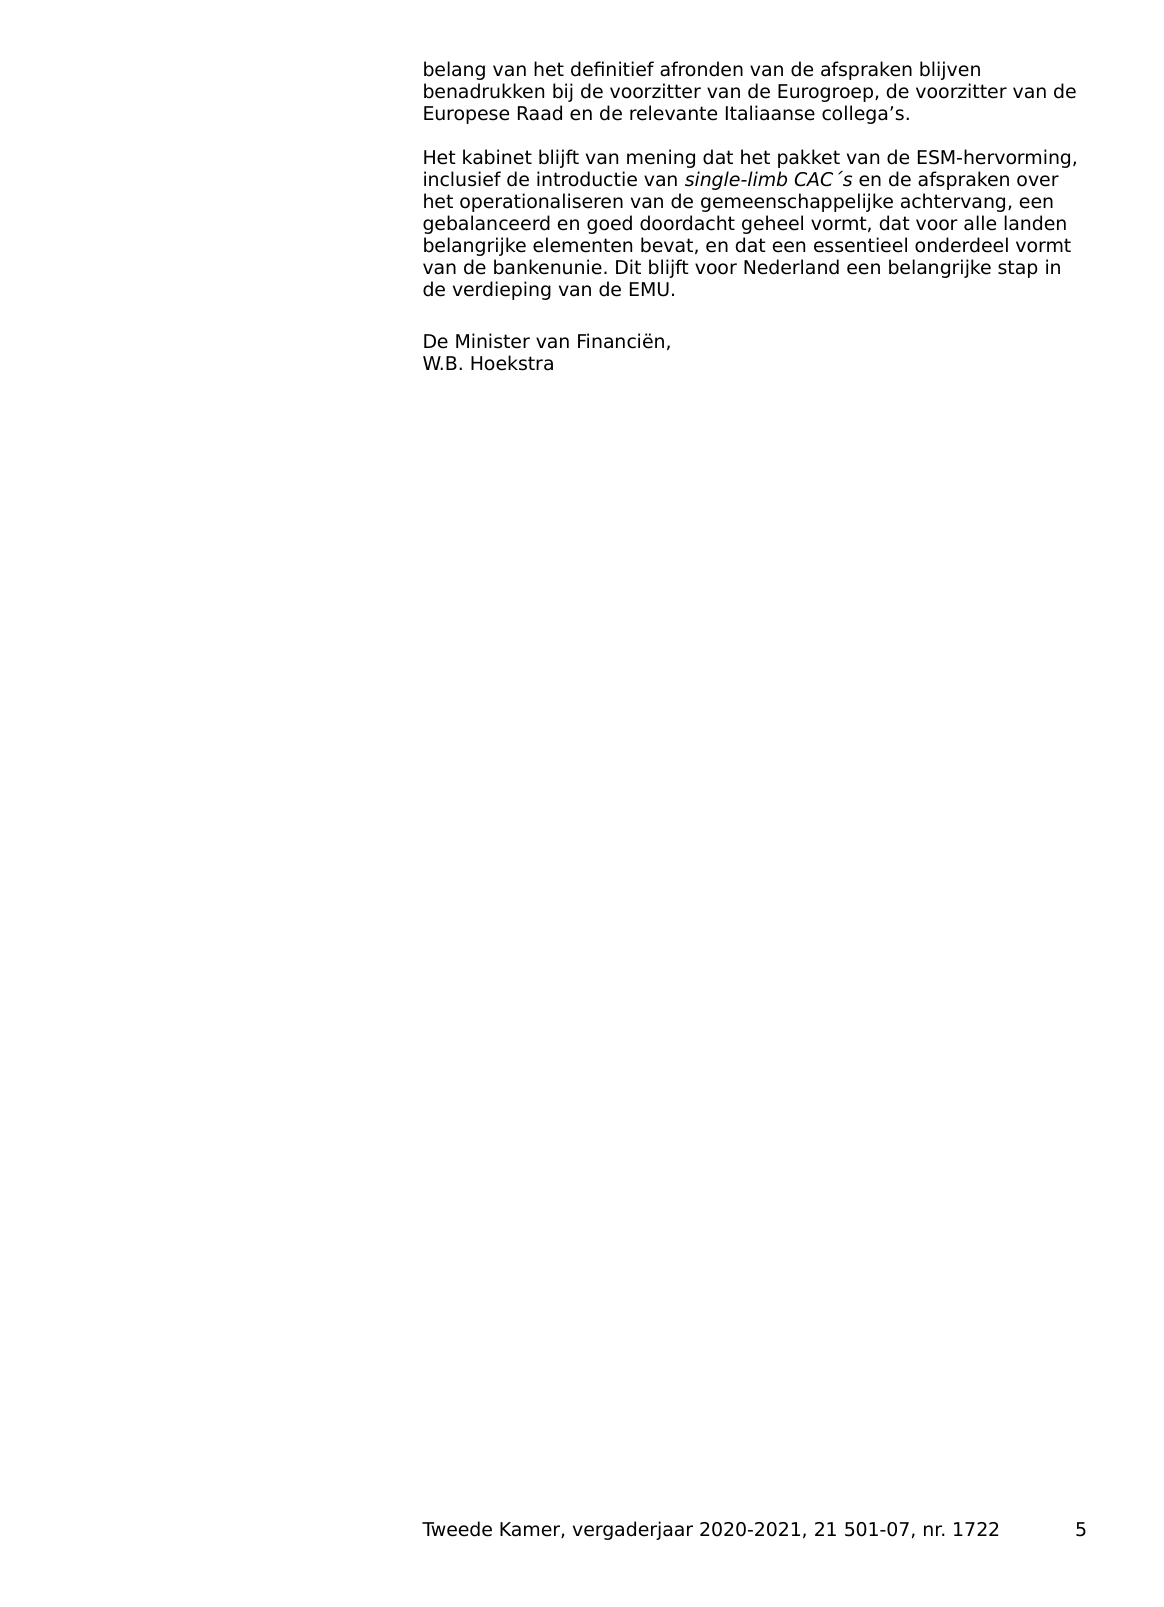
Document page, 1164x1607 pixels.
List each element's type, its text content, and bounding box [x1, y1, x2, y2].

text Het kabinet blijft van mening dat het pakket van de ESM-hervorming, inclusief de introductie van single-limb CAC´s en de afspraken over het operationaliseren van de gemeenschappelijke achtervang, een gebalanceerd en goed doordacht geheel vormt, dat voor alle landen belangrijke elementen bevat, en dat een essentieel onderdeel vormt van de bankenunie. Dit blijft voor Nederland een belangrijke stap in de verdieping van de EMU. [422, 147, 1087, 301]
text De Minister van Financiën, W.B. Hoekstra [422, 331, 1087, 375]
text belang van het definitief afronden van de afspraken blijven benadrukken bij de voorzitter van de Eurogroep, de voorzitter van de Europese Raad en de relevante Italiaanse collega’s. [422, 59, 1087, 125]
